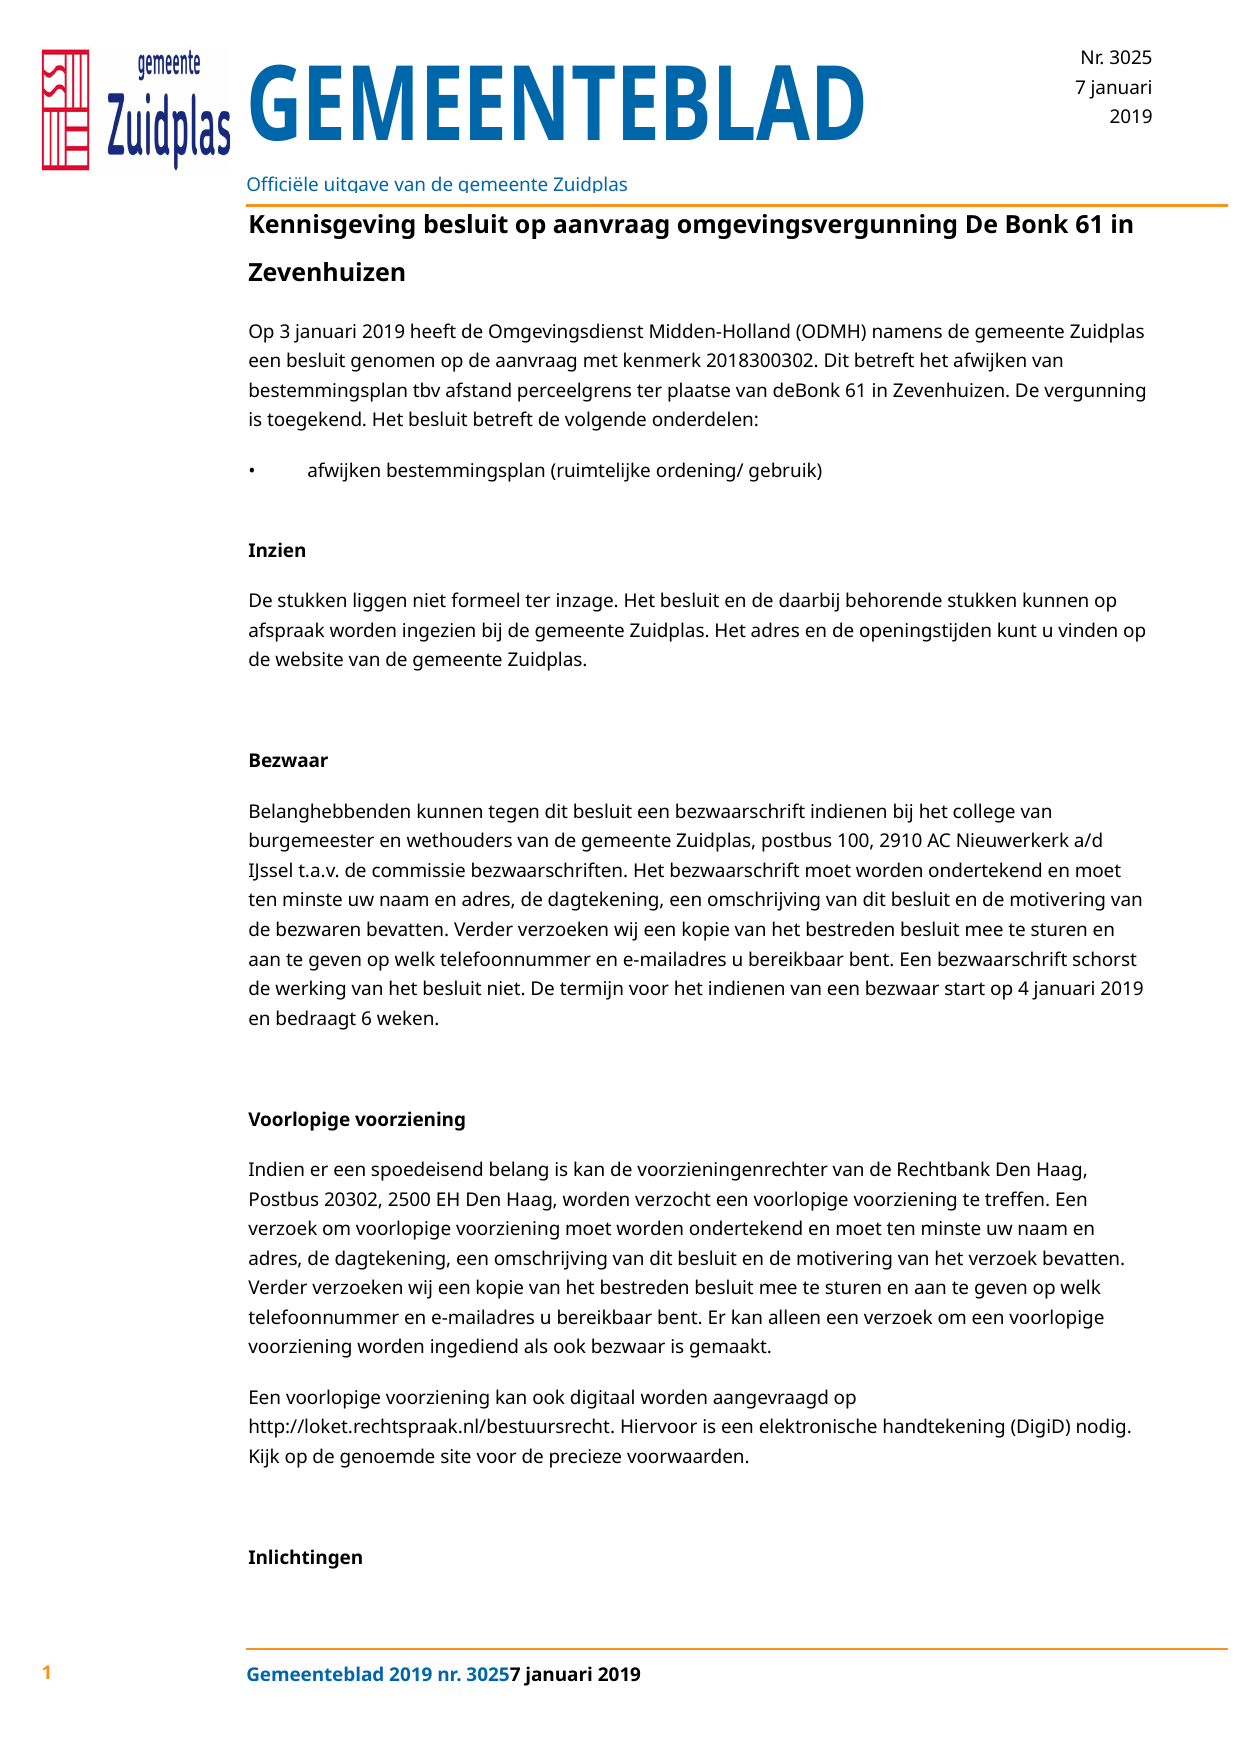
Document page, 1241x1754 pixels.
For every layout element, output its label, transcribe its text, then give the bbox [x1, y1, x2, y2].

text Bezwaar [248, 747, 1152, 773]
list afwijken bestemmingsplan (ruimtelijke ordening/ gebruik) [248, 457, 1152, 483]
text De stukken liggen niet formeel ter inzage. Het besluit en de daarbij behorende stukken kunnen op afspraak worden ingezien bij de gemeente Zuidplas. Het adres en de openingstijden kunt u vinden op de website van de gemeente Zuidplas. [248, 587, 1152, 672]
text Belanghebbenden kunnen tegen dit besluit een bezwaarschrift indienen bij het college van burgemeester en wethouders van de gemeente Zuidplas, postbus 100, 2910 AC Nieuwerkerk a/d IJssel t.a.v. de commissie bezwaarschriften. Het bezwaarschrift moet worden ondertekend en moet ten minste uw naam en adres, de dagtekening, een omschrijving van dit besluit en de motivering van de bezwaren bevatten. Verder verzoeken wij een kopie van het bestreden besluit mee te sturen en aan te geven op welk telefoonnummer en e-mailadres u bereikbaar bent. Een bezwaarschrift schorst de werking van het besluit niet. De termijn voor het indienen van een bezwaar start op 4 januari 2019 en bedraagt 6 weken. [248, 798, 1152, 1031]
text Een voorlopige voorziening kan ook digitaal worden aangevraagd op http://loket.rechtspraak.nl/bestuursrecht. Hiervoor is een elektronische handtekening (DigiD) nodig. Kijk op de genoemde site voor de precieze voorwaarden. [248, 1384, 1152, 1469]
text Kennisgeving besluit op aanvraag omgevingsvergunning De Bonk 61 in Zevenhuizen [248, 207, 1152, 288]
text Indien er een spoedeisend belang is kan de voorzieningenrechter van de Rechtbank Den Haag, Postbus 20302, 2500 EH Den Haag, worden verzocht een voorlopige voorziening te treffen. Een verzoek om voorlopige voorziening moet worden ondertekend en moet ten minste uw naam en adres, de dagtekening, een omschrijving van dit besluit en de motivering van het verzoek bevatten. Verder verzoeken wij een kopie van het bestreden besluit mee te sturen en aan te geven op welk telefoonnummer en e-mailadres u bereikbaar bent. Er kan alleen een verzoek om een voorlopige voorziening worden ingediend als ook bezwaar is gemaakt. [248, 1156, 1152, 1359]
text Inzien [248, 537, 1152, 563]
text Inlichtingen [248, 1544, 1152, 1570]
picture [41, 47, 231, 172]
text Voorlopige voorziening [248, 1106, 1152, 1132]
text Op 3 januari 2019 heeft de Omgevingsdienst Midden-Holland (ODMH) namens de gemeente Zuidplas een besluit genomen op de aanvraag met kenmerk 2018300302. Dit betreft het afwijken van bestemmingsplan tbv afstand perceelgrens ter plaatse van deBonk 61 in Zevenhuizen. De vergunning is toegekend. Het besluit betreft de volgende onderdelen: [248, 318, 1152, 432]
